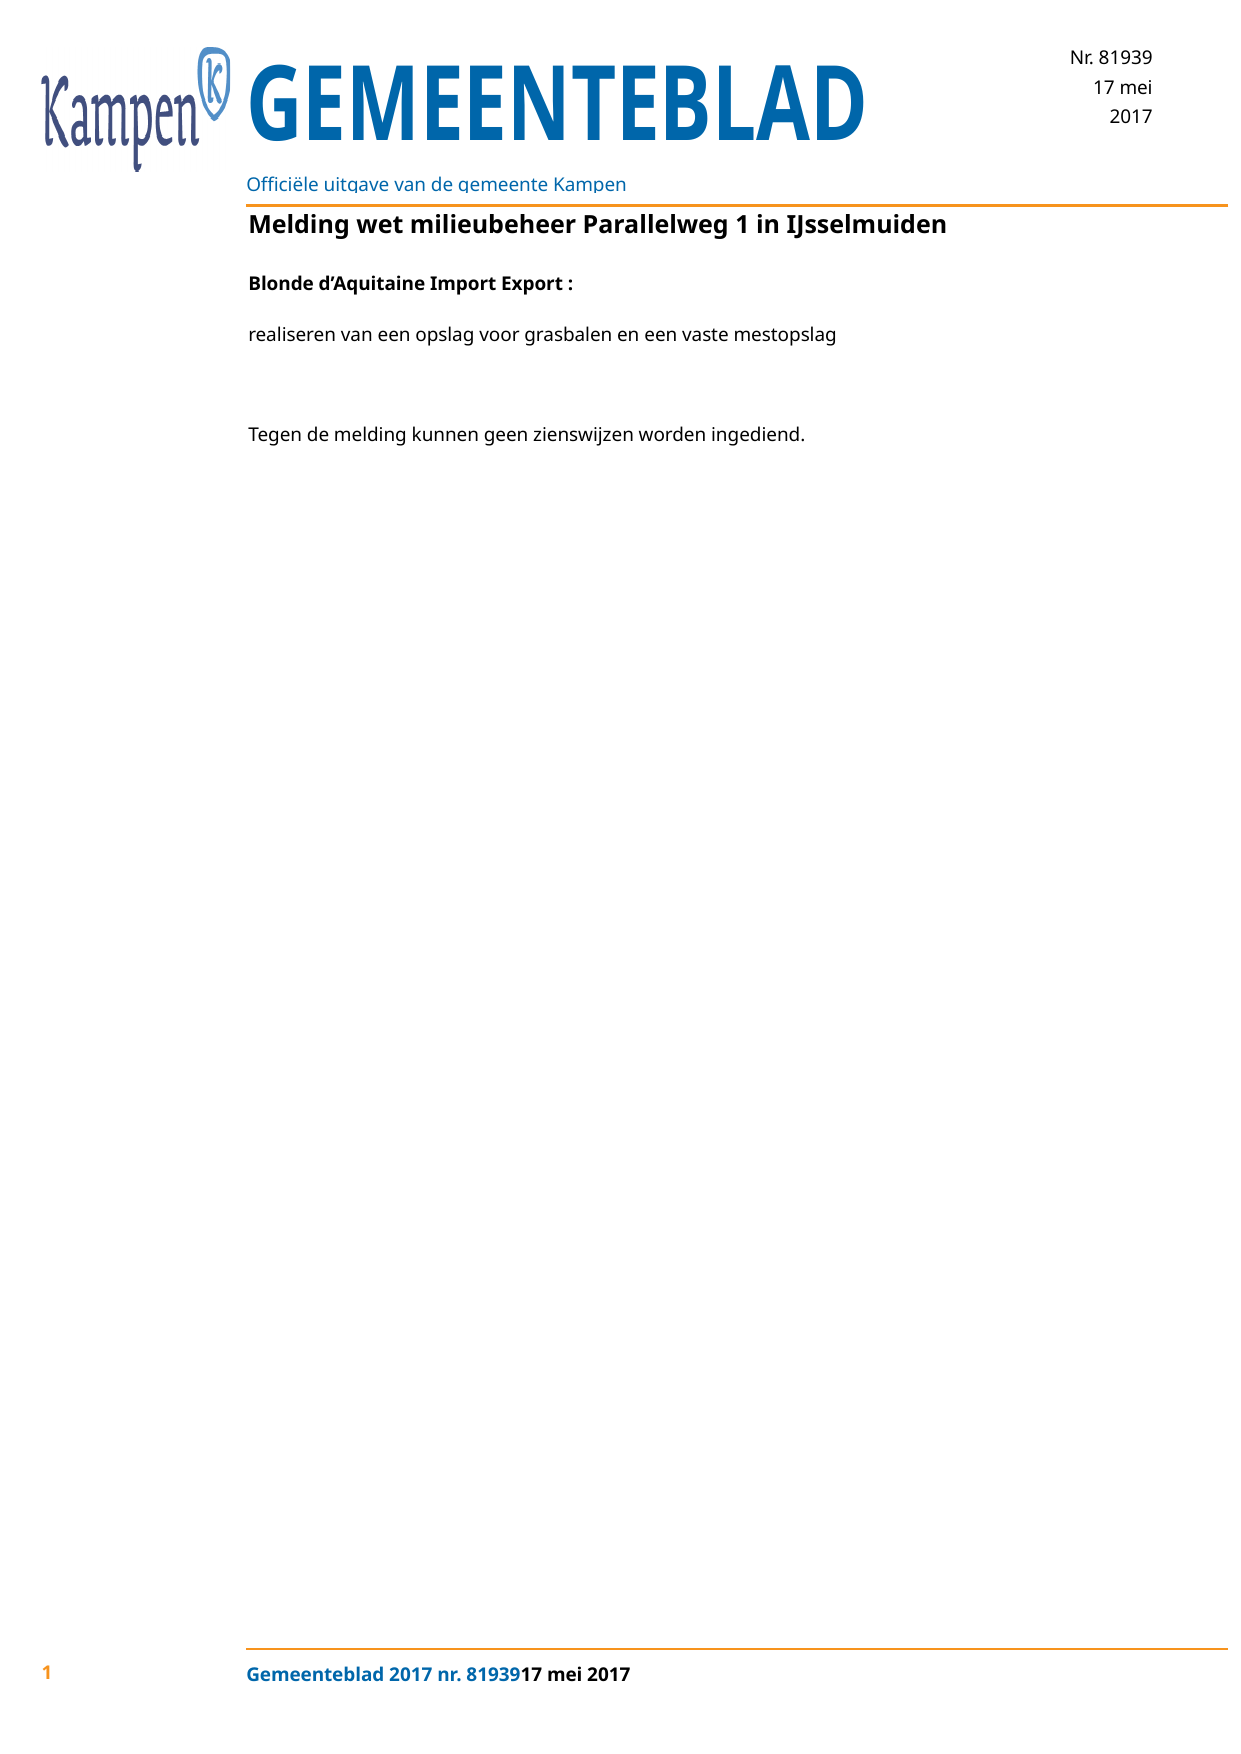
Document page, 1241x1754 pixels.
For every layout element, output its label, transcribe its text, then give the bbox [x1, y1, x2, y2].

text Melding wet milieubeheer Parallelweg 1 in IJsselmuiden [248, 207, 1152, 241]
text Blonde d’Aquitaine Import Export : [248, 270, 1152, 296]
text realiseren van een opslag voor grasbalen en een vaste mestopslag [248, 321, 1152, 346]
text Tegen de melding kunnen geen zienswijzen worden ingediend. [248, 422, 1152, 447]
picture [41, 47, 231, 172]
